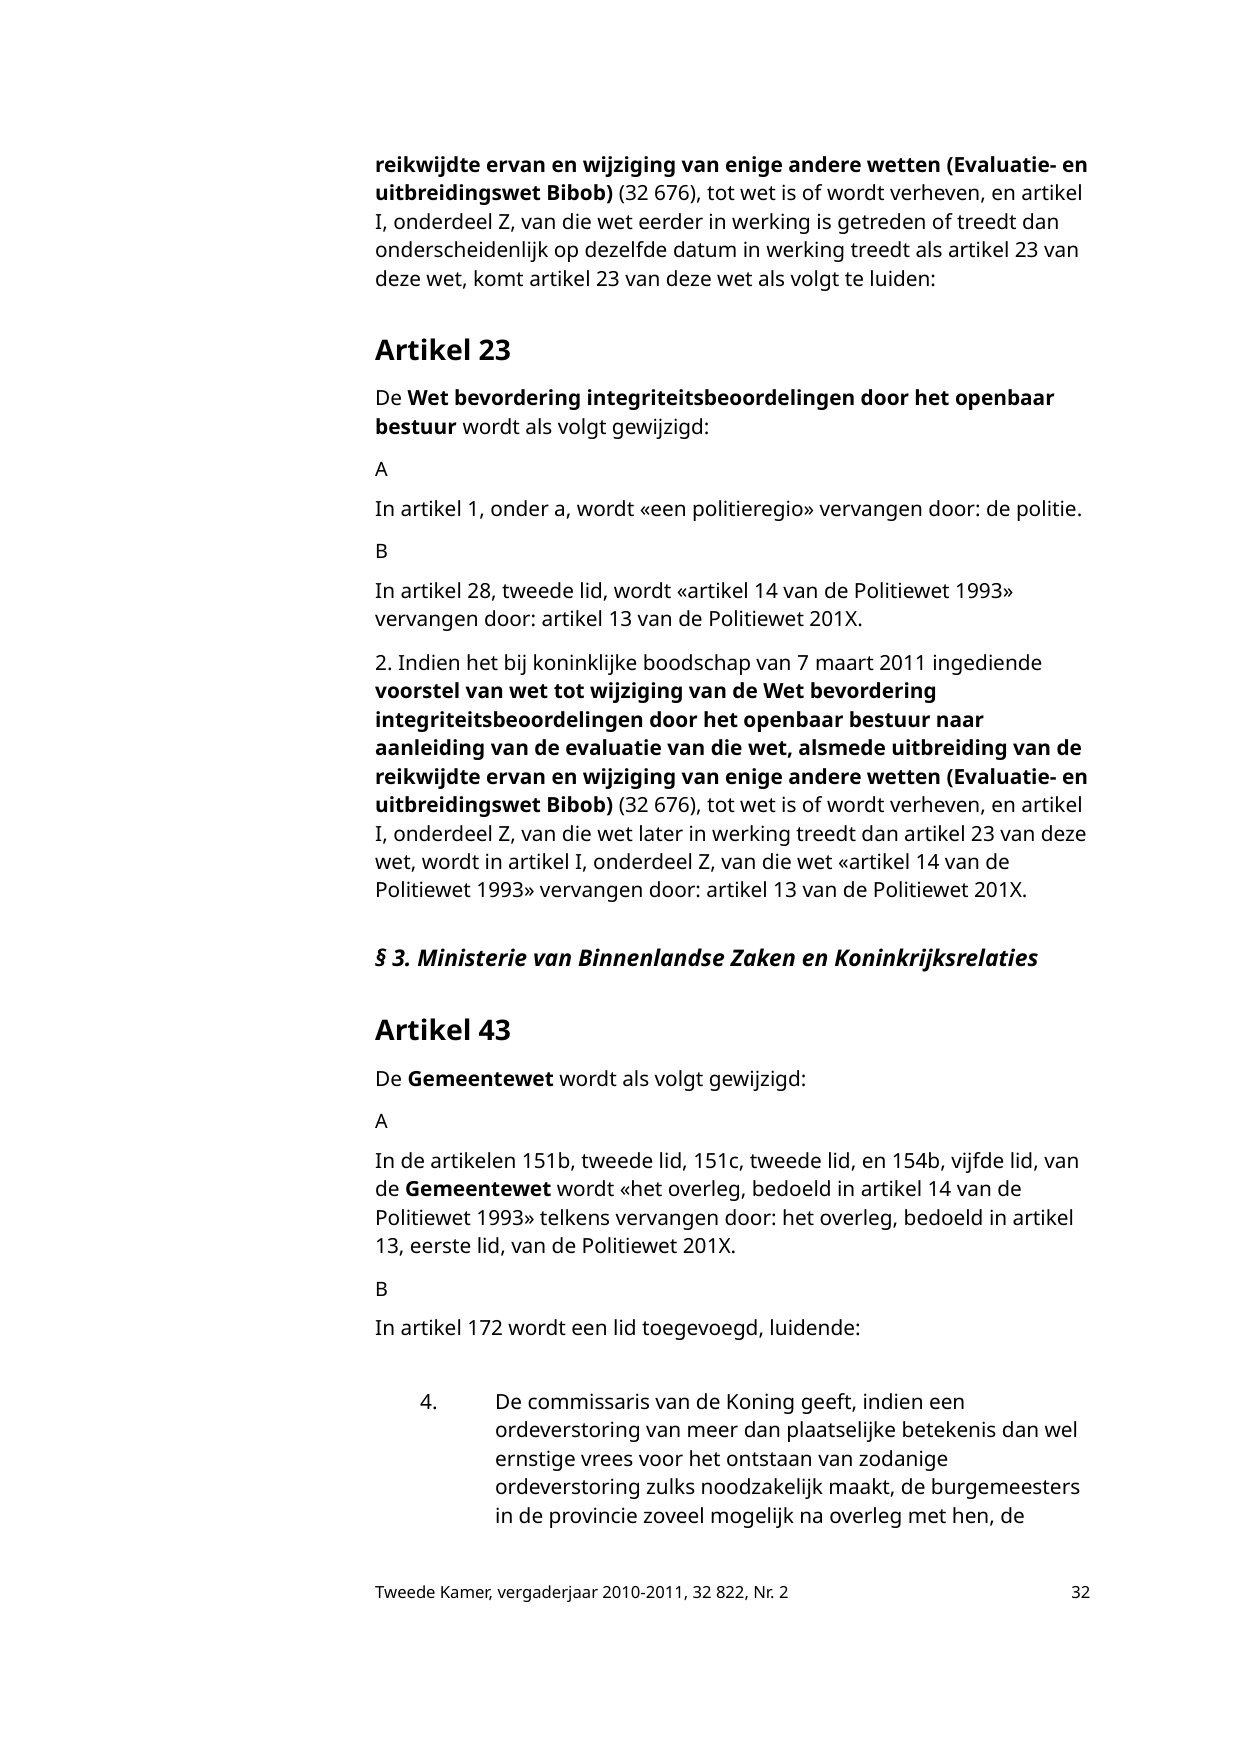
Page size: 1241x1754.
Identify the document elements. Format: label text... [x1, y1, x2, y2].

list De commissaris van de Koning geeft, indien een ordeverstoring van meer dan plaatselijke betekenis dan wel ernstige vrees voor het ontstaan van zodanige ordeverstoring zulks noodzakelijk maakt, de burgemeesters in de provincie zoveel mogelijk na overleg met hen, de [420, 1387, 1090, 1529]
text A [375, 455, 1090, 482]
subtitle § 3. Ministerie van Binnenlandse Zaken en Koninkrijksrelaties [375, 941, 1090, 973]
text A [375, 1107, 1090, 1134]
text De Wet bevordering integriteitsbeoordelingen door het openbaar bestuur wordt als volgt gewijzigd: [375, 383, 1090, 440]
text In artikel 28, tweede lid, wordt «artikel 14 van de Politiewet 1993» vervangen door: artikel 13 van de Politiewet 201X. [375, 576, 1090, 633]
subtitle Artikel 43 [375, 1010, 1090, 1049]
text B [375, 1275, 1090, 1302]
text B [375, 537, 1090, 564]
text 2. Indien het bij koninklijke boodschap van 7 maart 2011 ingediende voorstel van wet tot wijziging van de Wet bevordering integriteitsbeoordelingen door het openbaar bestuur naar aanleiding van de evaluatie van die wet, alsmede uitbreiding van de reikwijdte ervan en wijziging van enige andere wetten (Evaluatie- en uitbreidingswet Bibob) (32 676), tot wet is of wordt verheven, en artikel I, onderdeel Z, van die wet later in werking treedt dan artikel 23 van deze wet, wordt in artikel I, onderdeel Z, van die wet «artikel 14 van de Politiewet 1993» vervangen door: artikel 13 van de Politiewet 201X. [375, 648, 1090, 904]
text In artikel 1, onder a, wordt «een politieregio» vervangen door: de politie. [375, 494, 1090, 522]
text De Gemeentewet wordt als volgt gewijzigd: [375, 1064, 1090, 1092]
text In artikel 172 wordt een lid toegevoegd, luidende: [375, 1313, 1090, 1342]
subtitle Artikel 23 [375, 330, 1090, 368]
text In de artikelen 151b, tweede lid, 151c, tweede lid, en 154b, vijfde lid, van de Gemeentewet wordt «het overleg, bedoeld in artikel 14 van de Politiewet 1993» telkens vervangen door: het overleg, bedoeld in artikel 13, eerste lid, van de Politiewet 201X. [375, 1146, 1090, 1260]
text reikwijdte ervan en wijziging van enige andere wetten (Evaluatie- en uitbreidingswet Bibob) (32 676), tot wet is of wordt verheven, en artikel I, onderdeel Z, van die wet eerder in werking is getreden of treedt dan onderscheidenlijk op dezelfde datum in werking treedt als artikel 23 van deze wet, komt artikel 23 van deze wet als volgt te luiden: [375, 150, 1090, 292]
